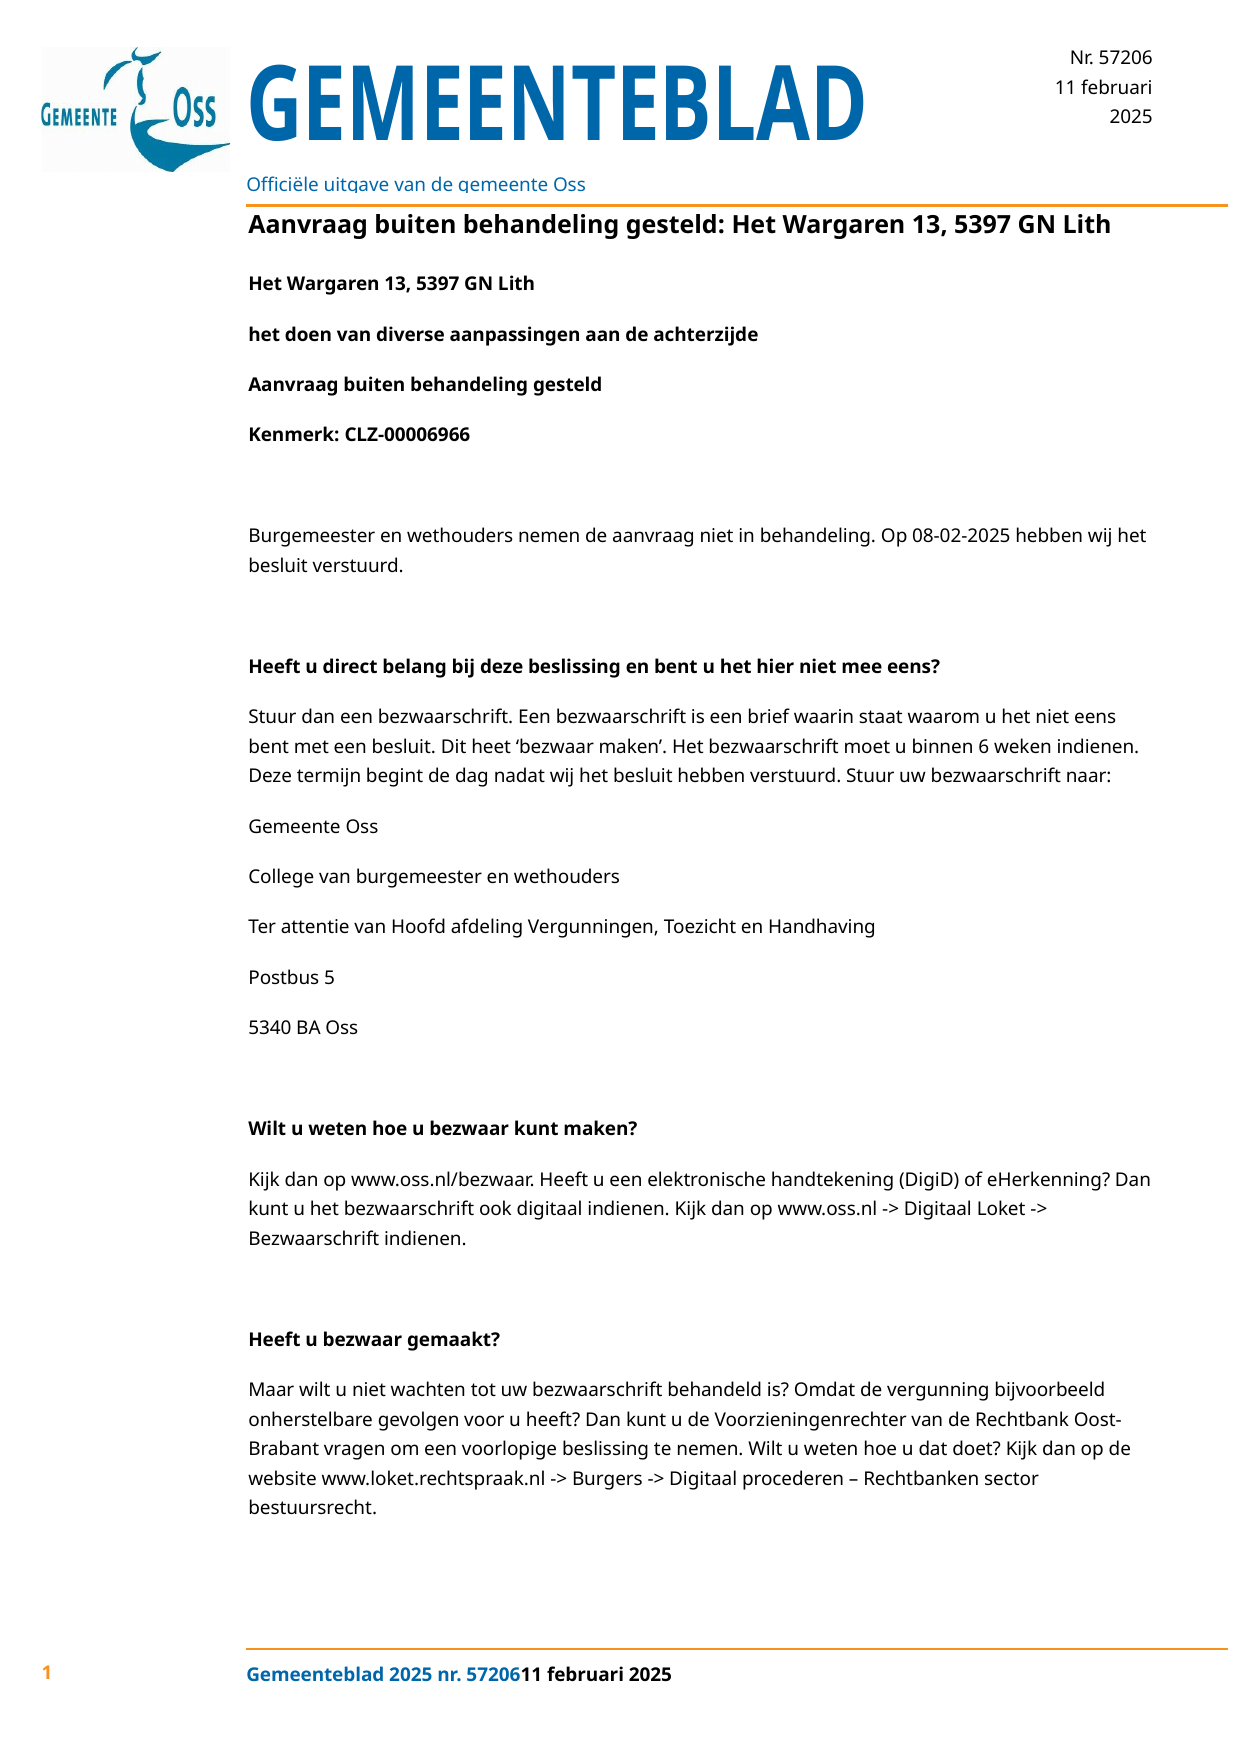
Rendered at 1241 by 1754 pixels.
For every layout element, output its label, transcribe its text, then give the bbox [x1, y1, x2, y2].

text Burgemeester en wethouders nemen de aanvraag niet in behandeling. Op 08-02-2025 hebben wij het besluit verstuurd. [248, 522, 1152, 578]
text College van burgemeester en wethouders [248, 863, 1152, 889]
text Stuur dan een bezwaarschrift. Een bezwaarschrift is een brief waarin staat waarom u het niet eens bent met een besluit. Dit heet ‘bezwaar maken’. Het bezwaarschrift moet u binnen 6 weken indienen. Deze termijn begint de dag nadat wij het besluit hebben verstuurd. Stuur uw bezwaarschrift naar: [248, 703, 1152, 788]
text Gemeente Oss [248, 813, 1152, 838]
text 5340 BA Oss [248, 1014, 1152, 1040]
text Aanvraag buiten behandeling gesteld [248, 371, 1152, 397]
text Kenmerk: CLZ-00006966 [248, 422, 1152, 447]
text het doen van diverse aanpassingen aan de achterzijde [248, 321, 1152, 346]
text Aanvraag buiten behandeling gesteld: Het Wargaren 13, 5397 GN Lith [248, 207, 1152, 241]
text Heeft u direct belang bij deze beslissing en bent u het hier niet mee eens? [248, 653, 1152, 678]
text Ter attentie van Hoofd afdeling Vergunningen, Toezicht en Handhaving [248, 914, 1152, 939]
text Het Wargaren 13, 5397 GN Lith [248, 270, 1152, 296]
text Heeft u bezwaar gemaakt? [248, 1326, 1152, 1351]
text Wilt u weten hoe u bezwaar kunt maken? [248, 1115, 1152, 1141]
text Kijk dan op www.oss.nl/bezwaar. Heeft u een elektronische handtekening (DigiD) of eHerkenning? Dan kunt u het bezwaarschrift ook digitaal indienen. Kijk dan op www.oss.nl -> Digitaal Loket -> Bezwaarschrift indienen. [248, 1166, 1152, 1251]
text Maar wilt u niet wachten tot uw bezwaarschrift behandeld is? Omdat de vergunning bijvoorbeeld onherstelbare gevolgen voor u heeft? Dan kunt u de Voorzieningenrechter van de Rechtbank Oost-Brabant vragen om een voorlopige beslissing te nemen. Wilt u weten hoe u dat doet? Kijk dan op de website www.loket.rechtspraak.nl -> Burgers -> Digitaal procederen – Rechtbanken sector bestuursrecht. [248, 1376, 1152, 1520]
picture [41, 47, 231, 172]
text Postbus 5 [248, 964, 1152, 990]
